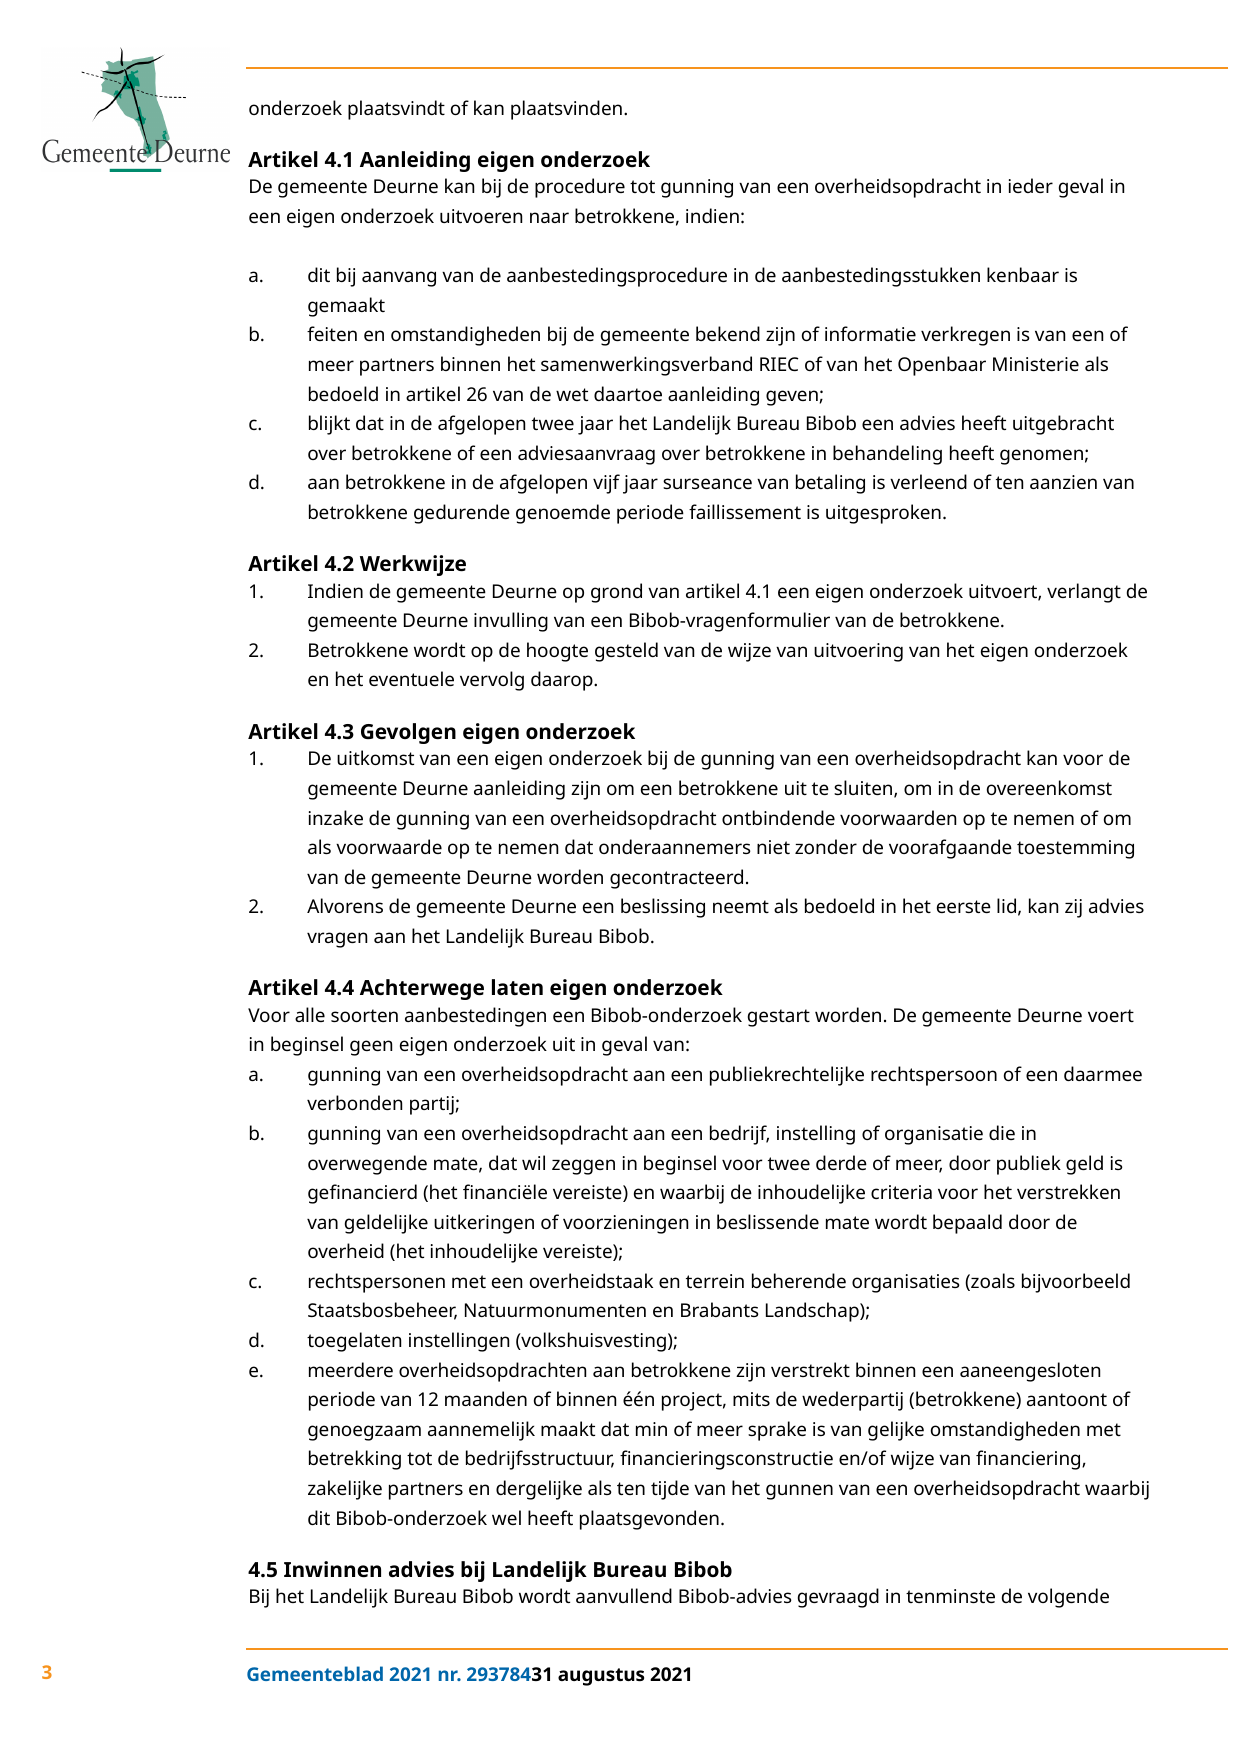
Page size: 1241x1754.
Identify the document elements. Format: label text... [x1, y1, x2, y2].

list toegelaten instellingen (volkshuisvesting); [248, 1327, 1152, 1353]
list aan betrokkene in de afgelopen vijf jaar surseance van betaling is verleend of ten aanzien van betrokkene gedurende genoemde periode faillissement is uitgesproken. [248, 469, 1152, 525]
text Artikel 4.2 Werkwijze [248, 549, 1152, 578]
text Voor alle soorten aanbestedingen een Bibob-onderzoek gestart worden. De gemeente Deurne voert in beginsel geen eigen onderzoek uit in geval van: [248, 1002, 1152, 1057]
text 4.5 Inwinnen advies bij Landelijk Bureau Bibob [248, 1555, 1152, 1584]
list gunning van een overheidsopdracht aan een publiekrechtelijke rechtspersoon of een daarmee verbonden partij; [248, 1061, 1152, 1116]
list rechtspersonen met een overheidstaak en terrein beherende organisaties (zoals bijvoorbeeld Staatsbosbeheer, Natuurmonumenten en Brabants Landschap); [248, 1268, 1152, 1323]
list feiten en omstandigheden bij de gemeente bekend zijn of informatie verkregen is van een of meer partners binnen het samenwerkingsverband RIEC of van het Openbaar Ministerie als bedoeld in artikel 26 van de wet daartoe aanleiding geven; [248, 322, 1152, 406]
text Artikel 4.1 Aanleiding eigen onderzoek [248, 145, 1152, 174]
text Bij het Landelijk Bureau Bibob wordt aanvullend Bibob-advies gevraagd in tenminste de volgende [248, 1584, 1152, 1609]
text onderzoek plaatsvindt of kan plaatsvinden. [248, 95, 1152, 121]
text Artikel 4.3 Gevolgen eigen onderzoek [248, 717, 1152, 746]
list Indien de gemeente Deurne op grond van artikel 4.1 een eigen onderzoek uitvoert, verlangt de gemeente Deurne invulling van een Bibob-vragenformulier van de betrokkene. [248, 578, 1152, 633]
list gunning van een overheidsopdracht aan een bedrijf, instelling of organisatie die in overwegende mate, dat wil zeggen in beginsel voor twee derde of meer, door publiek geld is gefinancierd (het financiële vereiste) en waarbij de inhoudelijke criteria voor het verstrekken van geldelijke uitkeringen of voorzieningen in beslissende mate wordt bepaald door de overheid (het inhoudelijke vereiste); [248, 1120, 1152, 1264]
list De uitkomst van een eigen onderzoek bij de gunning van een overheidsopdracht kan voor de gemeente Deurne aanleiding zijn om een betrokkene uit te sluiten, om in de overeenkomst inzake de gunning van een overheidsopdracht ontbindende voorwaarden op te nemen of om als voorwaarde op te nemen dat onderaannemers niet zonder de voorafgaande toestemming van de gemeente Deurne worden gecontracteerd. [248, 746, 1152, 889]
text Artikel 4.4 Achterwege laten eigen onderzoek [248, 973, 1152, 1002]
list meerdere overheidsopdrachten aan betrokkene zijn verstrekt binnen een aaneengesloten periode van 12 maanden of binnen één project, mits de wederpartij (betrokkene) aantoont of genoegzaam aannemelijk maakt dat min of meer sprake is van gelijke omstandigheden met betrekking tot de bedrijfsstructuur, financieringsconstructie en/of wijze van financiering, zakelijke partners en dergelijke als ten tijde van het gunnen van een overheidsopdracht waarbij dit Bibob-onderzoek wel heeft plaatsgevonden. [248, 1357, 1152, 1531]
list Betrokkene wordt op de hoogte gesteld van de wijze van uitvoering van het eigen onderzoek en het eventuele vervolg daarop. [248, 637, 1152, 692]
list dit bij aanvang van de aanbestedingsprocedure in de aanbestedingsstukken kenbaar is gemaakt [248, 262, 1152, 318]
picture [41, 47, 231, 172]
list Alvorens de gemeente Deurne een beslissing neemt als bedoeld in het eerste lid, kan zij advies vragen aan het Landelijk Bureau Bibob. [248, 893, 1152, 949]
list blijkt dat in de afgelopen twee jaar het Landelijk Bureau Bibob een advies heeft uitgebracht over betrokkene of een adviesaanvraag over betrokkene in behandeling heeft genomen; [248, 410, 1152, 466]
text De gemeente Deurne kan bij de procedure tot gunning van een overheidsopdracht in ieder geval in een eigen onderzoek uitvoeren naar betrokkene, indien: [248, 174, 1152, 229]
